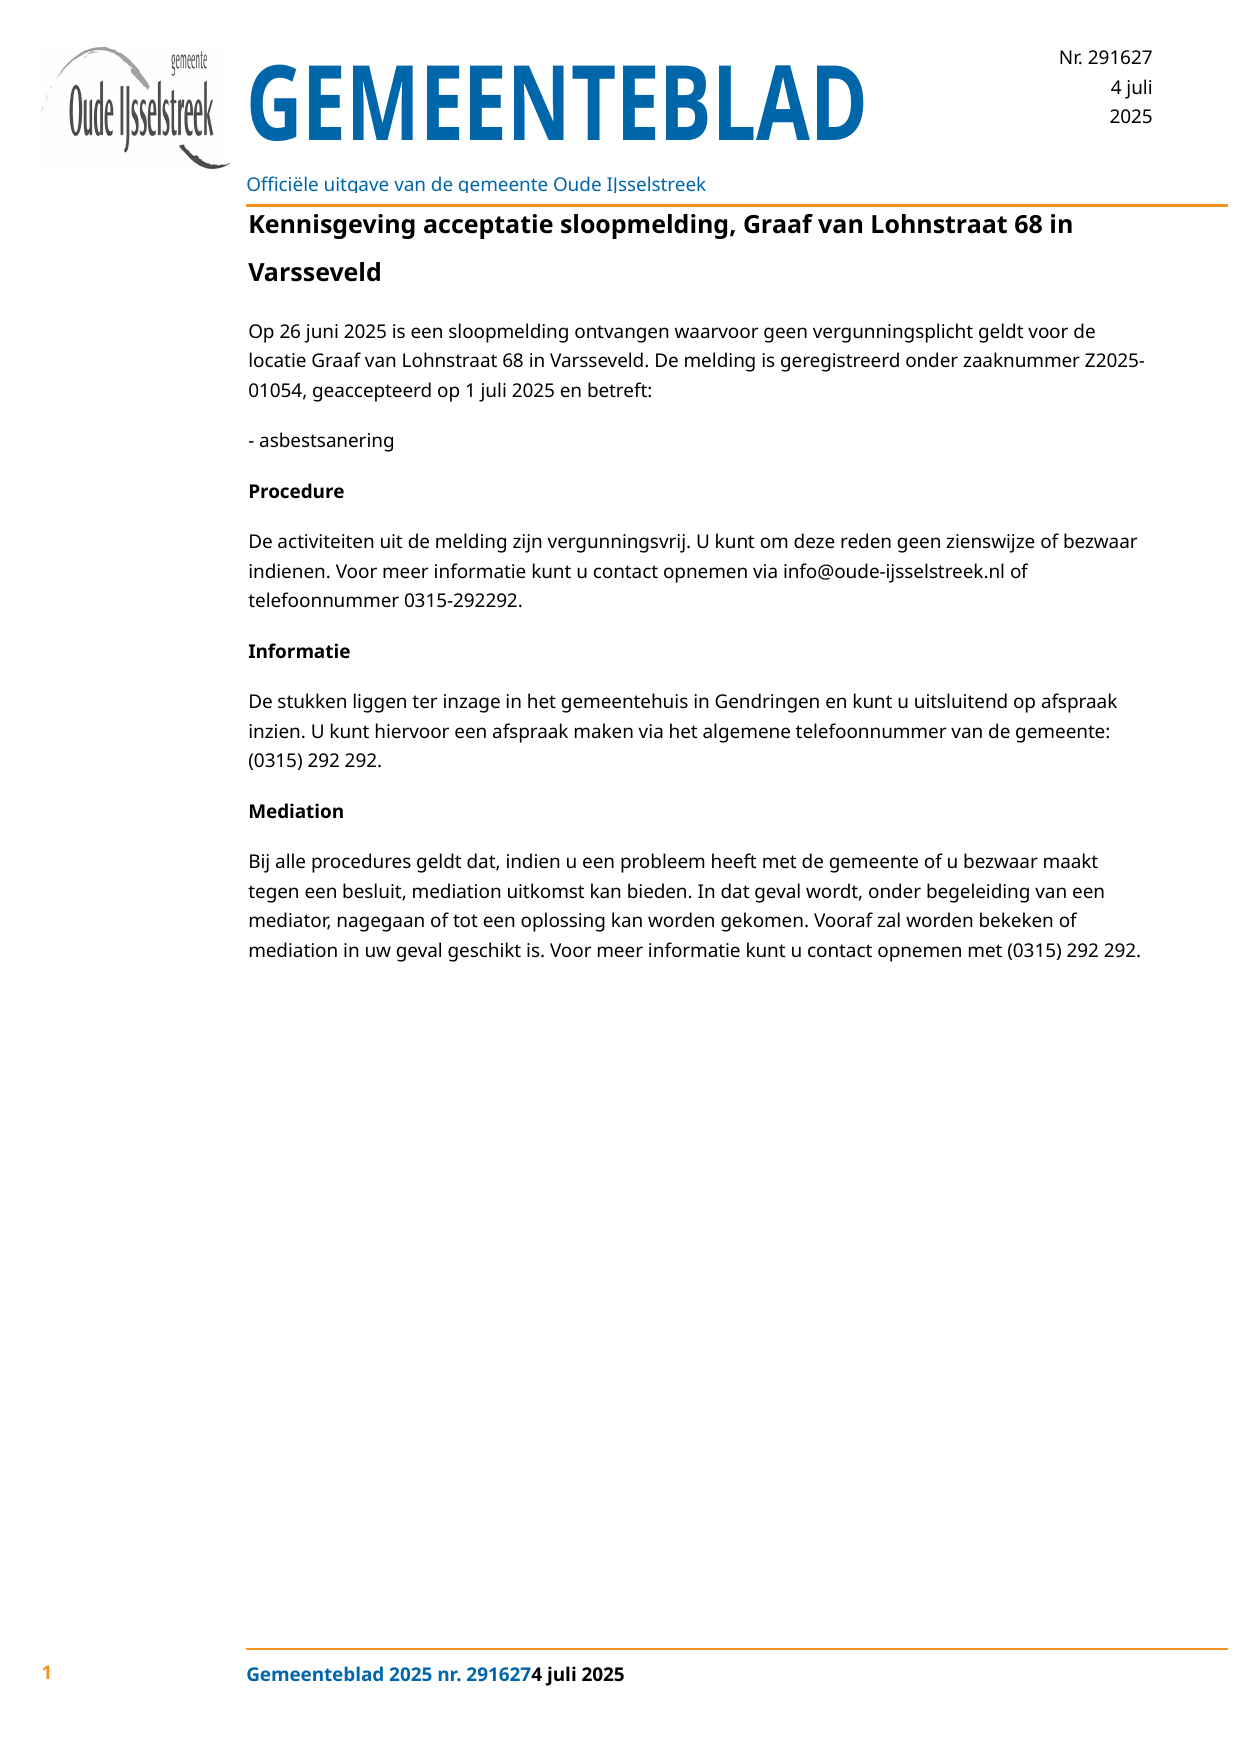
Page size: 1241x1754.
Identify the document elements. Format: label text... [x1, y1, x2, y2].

text De stukken liggen ter inzage in het gemeentehuis in Gendringen en kunt u uitsluitend op afspraak inzien. U kunt hiervoor een afspraak maken via het algemene telefoonnummer van de gemeente: (0315) 292 292. [248, 688, 1152, 773]
text De activiteiten uit de melding zijn vergunningsvrij. U kunt om deze reden geen zienswijze of bezwaar indienen. Voor meer informatie kunt u contact opnemen via info@oude-ijsselstreek.nl of telefoonnummer 0315-292292. [248, 528, 1152, 613]
text Procedure [248, 478, 1152, 504]
text - asbestsanering [248, 427, 1152, 453]
text Kennisgeving acceptatie sloopmelding, Graaf van Lohnstraat 68 in Varsseveld [248, 207, 1152, 288]
text Bij alle procedures geldt dat, indien u een probleem heeft met de gemeente of u bezwaar maakt tegen een besluit, mediation uitkomst kan bieden. In dat geval wordt, onder begeleiding van een mediator, nagegaan of tot een oplossing kan worden gekomen. Vooraf zal worden bekeken of mediation in uw geval geschikt is. Voor meer informatie kunt u contact opnemen met (0315) 292 292. [248, 848, 1152, 963]
text Mediation [248, 798, 1152, 824]
picture [41, 47, 231, 172]
text Op 26 juni 2025 is een sloopmelding ontvangen waarvoor geen vergunningsplicht geldt voor de locatie Graaf van Lohnstraat 68 in Varsseveld. De melding is geregistreerd onder zaaknummer Z2025-01054, geaccepteerd op 1 juli 2025 en betreft: [248, 318, 1152, 403]
text Informatie [248, 638, 1152, 664]
